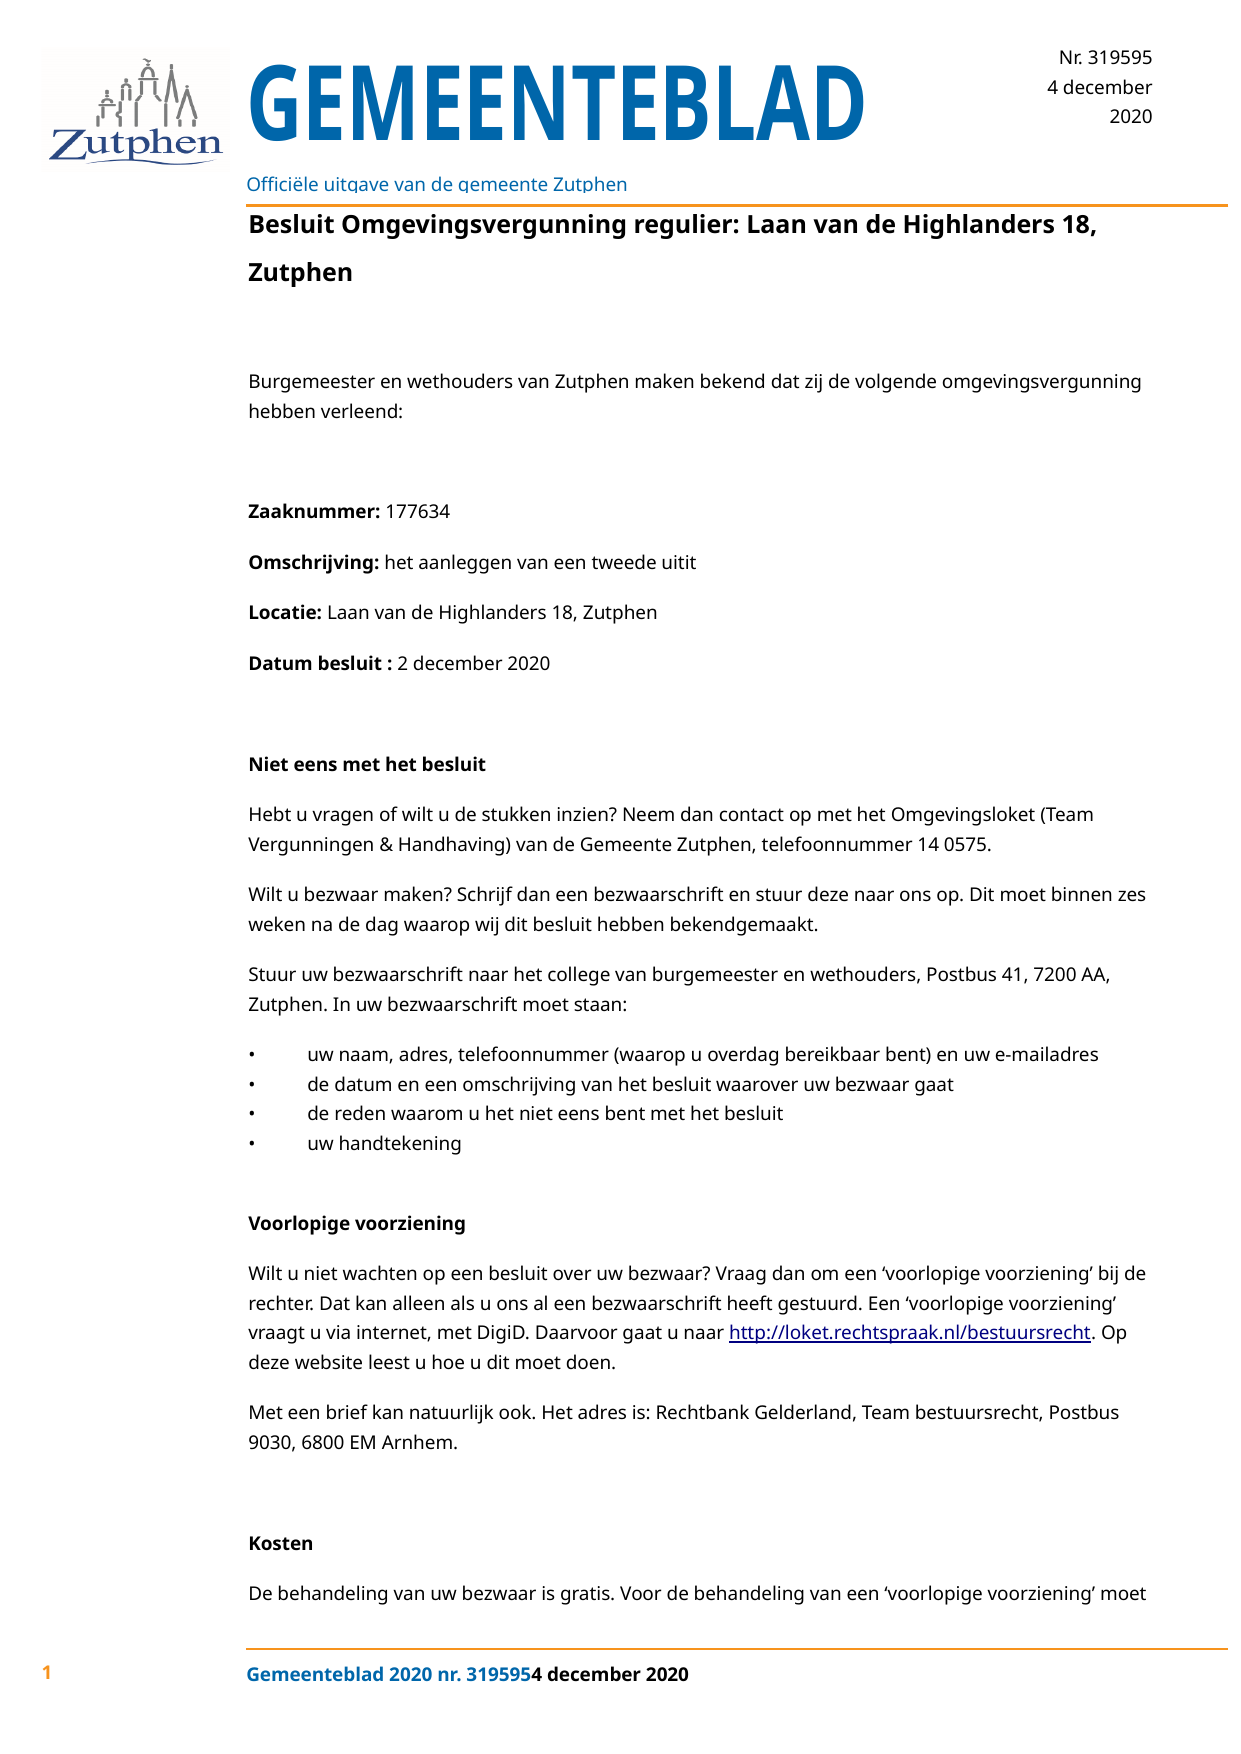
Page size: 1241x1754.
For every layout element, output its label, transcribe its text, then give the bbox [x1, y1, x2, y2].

list uw handtekening [248, 1130, 1152, 1156]
list de reden waarom u het niet eens bent met het besluit [248, 1100, 1152, 1126]
text Datum besluit : 2 december 2020 [248, 650, 1152, 676]
text Omschrijving: het aanleggen van een tweede uitit [248, 549, 1152, 575]
text Wilt u bezwaar maken? Schrijf dan een bezwaarschrift en stuur deze naar ons op. Dit moet binnen zes weken na de dag waarop wij dit besluit hebben bekendgemaakt. [248, 881, 1152, 937]
text Hebt u vragen of wilt u de stukken inzien? Neem dan contact op met het Omgevingsloket (Team Vergunningen & Handhaving) van de Gemeente Zutphen, telefoonnummer 14 0575. [248, 801, 1152, 857]
text Stuur uw bezwaarschrift naar het college van burgemeester en wethouders, Postbus 41, 7200 AA, Zutphen. In uw bezwaarschrift moet staan: [248, 961, 1152, 1017]
text Wilt u niet wachten op een besluit over uw bezwaar? Vraag dan om een ‘voorlopige voorziening’ bij de rechter. Dat kan alleen als u ons al een bezwaarschrift heeft gestuurd. Een ‘voorlopige voorziening’ vraagt u via internet, met DigiD. Daarvoor gaat u naar http://loket.rechtspraak.nl/bestuursrecht. Op deze website leest u hoe u dit moet doen. [248, 1260, 1152, 1375]
text Burgemeester en wethouders van Zutphen maken bekend dat zij de volgende omgevingsvergunning hebben verleend: [248, 368, 1152, 424]
text Met een brief kan natuurlijk ook. Het adres is: Rechtbank Gelderland, Team bestuursrecht, Postbus 9030, 6800 EM Arnhem. [248, 1399, 1152, 1455]
text Niet eens met het besluit [248, 751, 1152, 777]
list uw naam, adres, telefoonnummer (waarop u overdag bereikbaar bent) en uw e-mailadres [248, 1041, 1152, 1067]
text Zaaknummer: 177634 [248, 499, 1152, 524]
text Voorlopige voorziening [248, 1210, 1152, 1236]
text Locatie: Laan van de Highlanders 18, Zutphen [248, 599, 1152, 625]
text Kosten [248, 1530, 1152, 1556]
text Besluit Omgevingsvergunning regulier: Laan van de Highlanders 18, Zutphen [248, 207, 1152, 288]
picture [41, 47, 231, 172]
list de datum en een omschrijving van het besluit waarover uw bezwaar gaat [248, 1071, 1152, 1097]
text De behandeling van uw bezwaar is gratis. Voor de behandeling van een ‘voorlopige voorziening’ moet [248, 1580, 1152, 1606]
